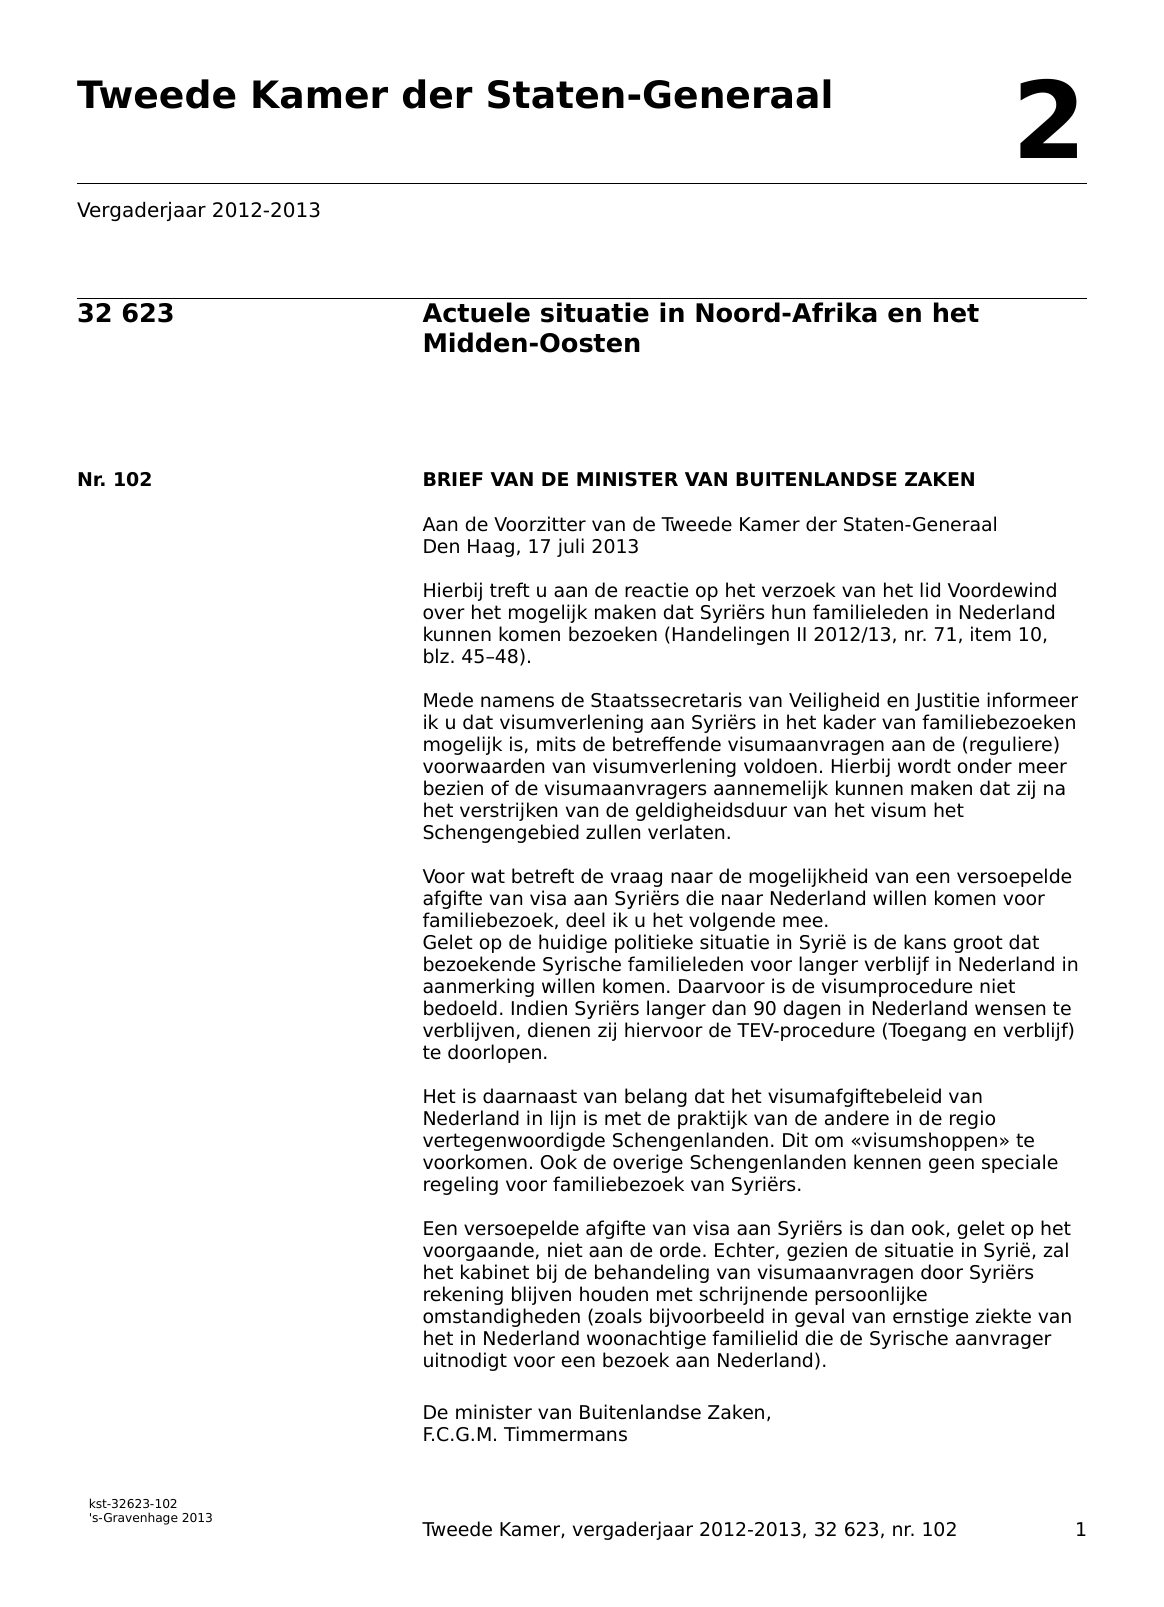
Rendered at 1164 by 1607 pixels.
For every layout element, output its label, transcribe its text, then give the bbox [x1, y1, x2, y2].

text Mede namens de Staatssecretaris van Veiligheid en Justitie informeer ik u dat visumverlening aan Syriërs in het kader van familiebezoeken mogelijk is, mits de betreffende visumaanvragen aan de (reguliere) voorwaarden van visumverlening voldoen. Hierbij wordt onder meer bezien of de visumaanvragers aannemelijk kunnen maken dat zij na het verstrijken van de geldigheidsduur van het visum het Schengengebied zullen verlaten. [422, 690, 1087, 844]
text Een versoepelde afgifte van visa aan Syriërs is dan ook, gelet op het voorgaande, niet aan de orde. Echter, gezien de situatie in Syrië, zal het kabinet bij de behandeling van visumaanvragen door Syriërs rekening blijven houden met schrijnende persoonlijke omstandigheden (zoals bijvoorbeeld in geval van ernstige ziekte van het in Nederland woonachtige familielid die de Syrische aanvrager uitnodigt voor een bezoek aan Nederland). [422, 1218, 1087, 1372]
table_header 2 [886, 59, 1087, 183]
text Den Haag, 17 juli 2013 [422, 536, 1087, 557]
subtitle 32 623 Actuele situatie in Noord-Afrika en het Midden-Oosten [77, 299, 1087, 358]
text De minister van Buitenlandse Zaken, F.C.G.M. Timmermans [422, 1402, 1087, 1446]
subtitle Nr. 102 BRIEF VAN DE MINISTER VAN BUITENLANDSE ZAKEN [77, 469, 1087, 491]
table_cell Vergaderjaar 2012-2013 [77, 184, 1087, 298]
text kst-32623-102 [88, 1497, 323, 1511]
text Aan de Voorzitter van de Tweede Kamer der Staten-Generaal [422, 513, 1087, 536]
table_header Tweede Kamer der Staten-Generaal [77, 59, 886, 183]
text Het is daarnaast van belang dat het visumafgiftebeleid van Nederland in lijn is met de praktijk van de andere in de regio vertegenwoordigde Schengenlanden. Dit om «visumshoppen» te voorkomen. Ook de overige Schengenlanden kennen geen speciale regeling voor familiebezoek van Syriërs. [422, 1086, 1087, 1196]
text Voor wat betreft de vraag naar de mogelijkheid van een versoepelde afgifte van visa aan Syriërs die naar Nederland willen komen voor familiebezoek, deel ik u het volgende mee. [422, 866, 1087, 932]
text 's-Gravenhage 2013 [88, 1511, 323, 1525]
text Hierbij treft u aan de reactie op het verzoek van het lid Voordewind over het mogelijk maken dat Syriërs hun familieleden in Nederland kunnen komen bezoeken (Handelingen II 2012/13, nr. 71, item 10, blz. 45–48). [422, 580, 1087, 668]
text Gelet op de huidige politieke situatie in Syrië is de kans groot dat bezoekende Syrische familieleden voor langer verblijf in Nederland in aanmerking willen komen. Daarvoor is de visumprocedure niet bedoeld. Indien Syriërs langer dan 90 dagen in Nederland wensen te verblijven, dienen zij hiervoor de TEV-procedure (Toegang en verblijf) te doorlopen. [422, 932, 1087, 1064]
